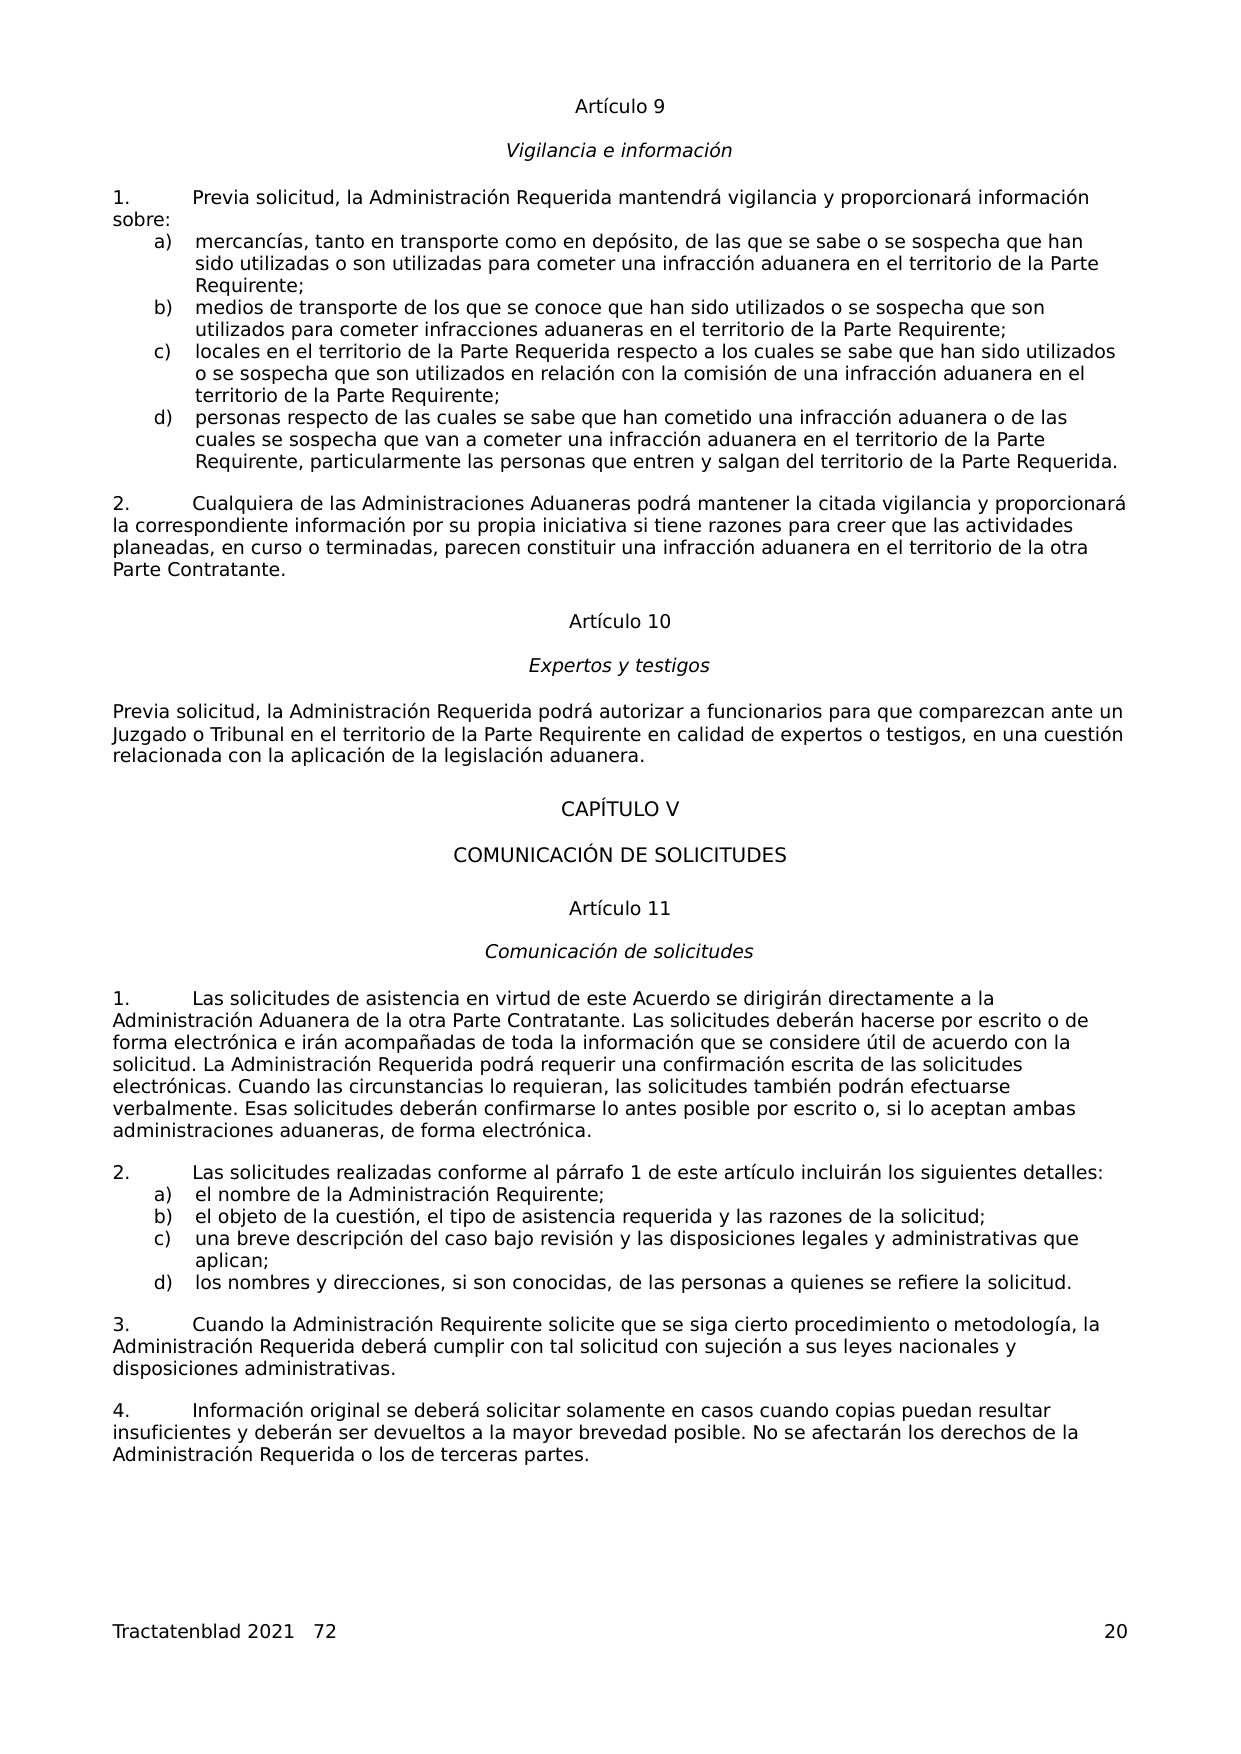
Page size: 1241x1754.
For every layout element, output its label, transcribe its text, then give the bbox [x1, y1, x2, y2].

text Previa solicitud, la Administración Requerida podrá autorizar a funcionarios para que comparezcan ante un Juzgado o Tribunal en el territorio de la Parte Requirente en calidad de expertos o testigos, en una cuestión relacionada con la aplicación de la legislación aduanera. [112, 701, 1128, 767]
text a) mercancías, tanto en transporte como en depósito, de las que se sabe o se sospecha que han sido utilizadas o son utilizadas para cometer una infracción aduanera en el territorio de la Parte Requirente; [153, 231, 1128, 297]
text d) personas respecto de las cuales se sabe que han cometido una infracción aduanera o de las cuales se sospecha que van a cometer una infracción aduanera en el territorio de la Parte Requirente, particularmente las personas que entren y salgan del territorio de la Parte Requerida. [153, 407, 1128, 473]
text 1. Las solicitudes de asistencia en virtud de este Acuerdo se dirigirán directamente a la Administración Aduanera de la otra Parte Contratante. Las solicitudes deberán hacerse por escrito o de forma electrónica e irán acompañadas de toda la información que se considere útil de acuerdo con la solicitud. La Administración Requerida podrá requerir una confirmación escrita de las solicitudes electrónicas. Cuando las circunstancias lo requieran, las solicitudes también podrán efectuarse verbalmente. Esas solicitudes deberán confirmarse lo antes posible por escrito o, si lo aceptan ambas administraciones aduaneras, de forma electrónica. [112, 988, 1128, 1142]
text 3. Cuando la Administración Requirente solicite que se siga cierto procedimiento o metodología, la Administración Requerida deberá cumplir con tal solicitud con sujeción a sus leyes nacionales y disposiciones administrativas. [112, 1314, 1128, 1380]
subtitle CAPÍTULO V COMUNICACIÓN DE SOLICITUDES [112, 797, 1128, 867]
text b) el objeto de la cuestión, el tipo de asistencia requerida y las razones de la solicitud; [153, 1206, 1128, 1228]
subtitle Artículo 10 Expertos y testigos [112, 611, 1128, 676]
text d) los nombres y direcciones, si son conocidas, de las personas a quienes se refiere la solicitud. [153, 1272, 1128, 1294]
subtitle Artículo 9 Vigilancia e información [112, 96, 1128, 162]
text c) una breve descripción del caso bajo revisión y las disposiciones legales y administrativas que aplican; [153, 1228, 1128, 1272]
text a) el nombre de la Administración Requirente; [153, 1184, 1128, 1206]
text 2. Cualquiera de las Administraciones Aduaneras podrá mantener la citada vigilancia y proporcionará la correspondiente información por su propia iniciativa si tiene razones para creer que las actividades planeadas, en curso o terminadas, parecen constituir una infracción aduanera en el territorio de la otra Parte Contratante. [112, 493, 1128, 581]
text 1. Previa solicitud, la Administración Requerida mantendrá vigilancia y proporcionará información sobre: [112, 187, 1128, 231]
text c) locales en el territorio de la Parte Requerida respecto a los cuales se sabe que han sido utilizados o se sospecha que son utilizados en relación con la comisión de una infracción aduanera en el territorio de la Parte Requirente; [153, 341, 1128, 407]
text 2. Las solicitudes realizadas conforme al párrafo 1 de este artículo incluirán los siguientes detalles: [112, 1162, 1128, 1184]
text 4. Información original se deberá solicitar solamente en casos cuando copias puedan resultar insuficientes y deberán ser devueltos a la mayor brevedad posible. No se afectarán los derechos de la Administración Requerida o los de terceras partes. [112, 1400, 1128, 1466]
subtitle Artículo 11 Comunicación de solicitudes [112, 897, 1128, 963]
text b) medios de transporte de los que se conoce que han sido utilizados o se sospecha que son utilizados para cometer infracciones aduaneras en el territorio de la Parte Requirente; [153, 297, 1128, 341]
